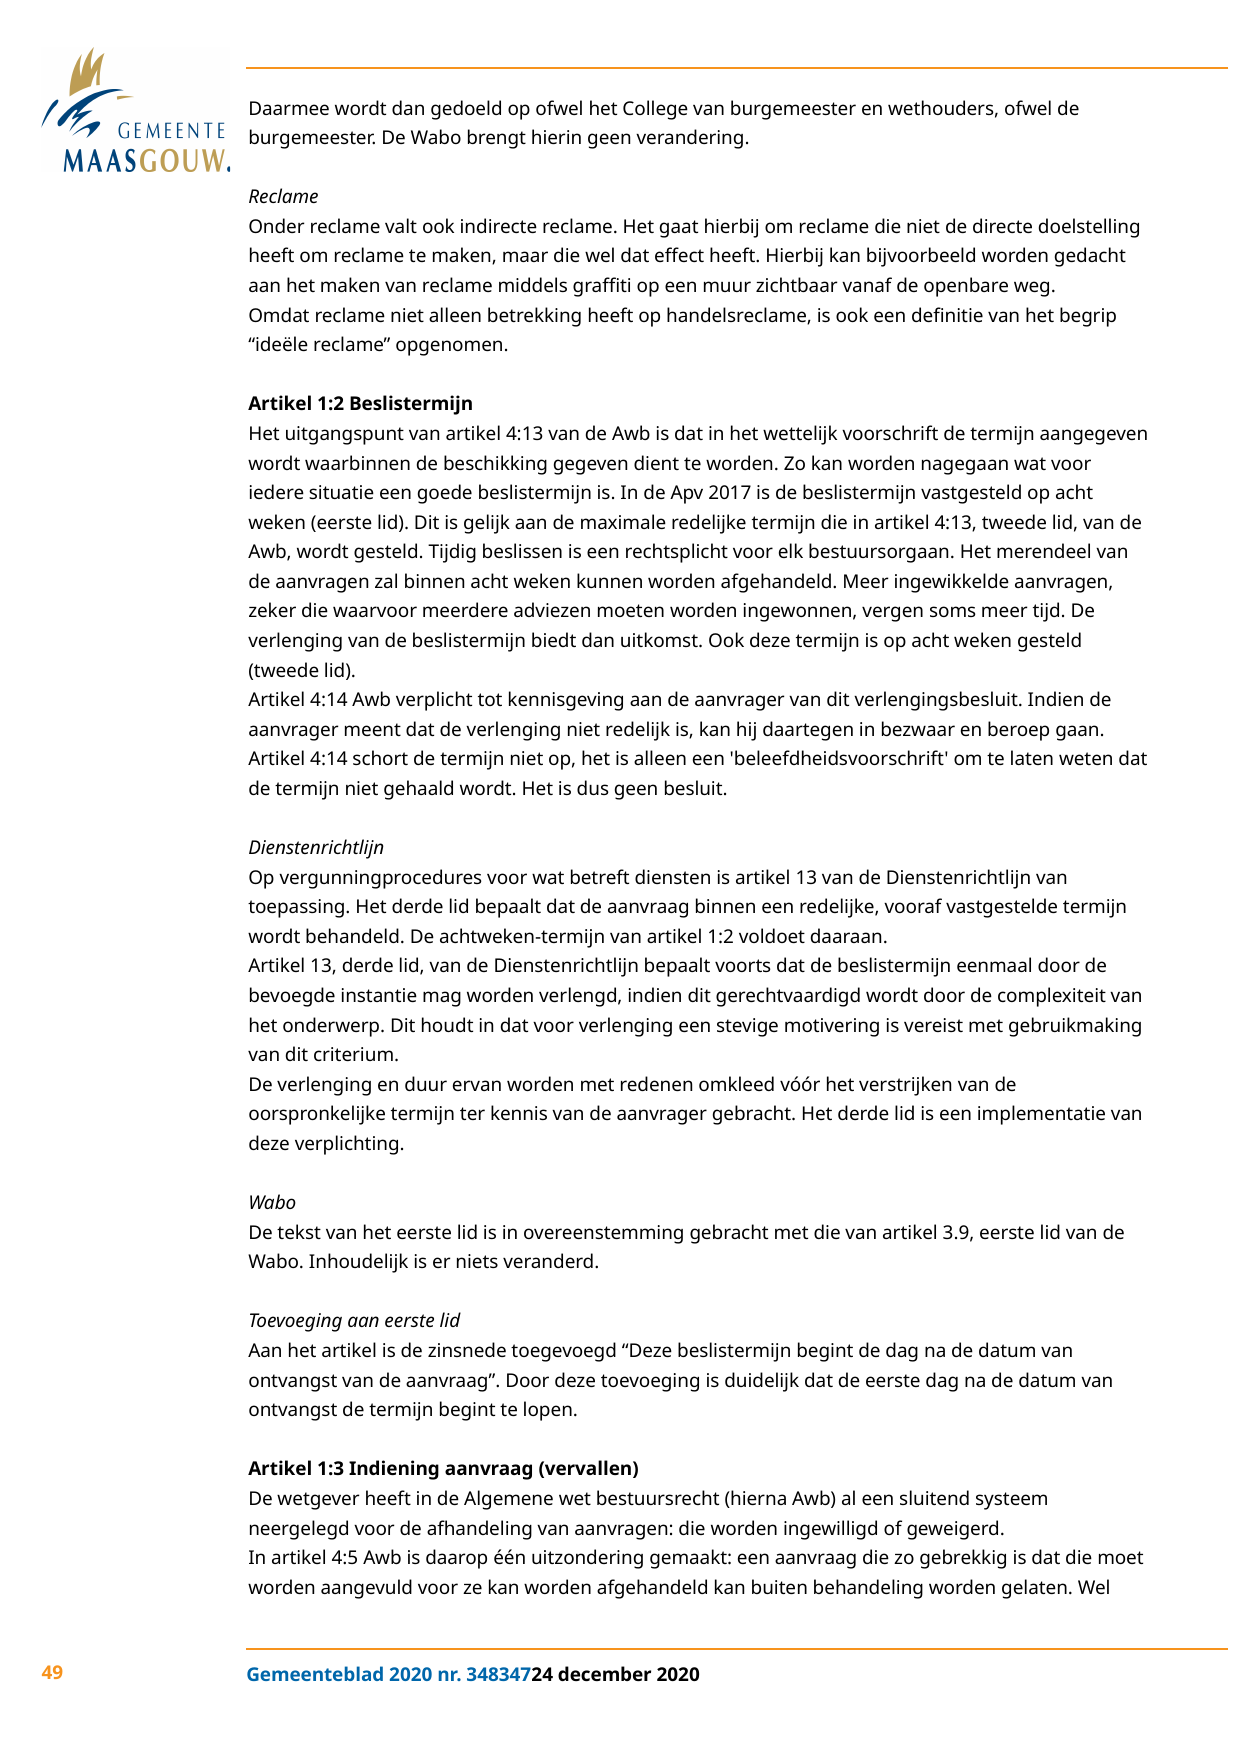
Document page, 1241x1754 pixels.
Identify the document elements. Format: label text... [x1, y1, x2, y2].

text Daarmee wordt dan gedoeld op ofwel het College van burgemeester en wethouders, ofwel de burgemeester. De Wabo brengt hierin geen verandering. [248, 95, 1152, 150]
text Op vergunningprocedures voor wat betreft diensten is artikel 13 van de Dienstenrichtlijn van toepassing. Het derde lid bepaalt dat de aanvraag binnen een redelijke, vooraf vastgestelde termijn wordt behandeld. De achtweken-termijn van artikel 1:2 voldoet daaraan. [248, 864, 1152, 949]
text Artikel 4:14 schort de termijn niet op, het is alleen een 'beleefdheidsvoorschrift' om te laten weten dat de termijn niet gehaald wordt. Het is dus geen besluit. [248, 746, 1152, 801]
text In artikel 4:5 Awb is daarop één uitzondering gemaakt: een aanvraag die zo gebrekkig is dat die moet worden aangevuld voor ze kan worden afgehandeld kan buiten behandeling worden gelaten. Wel [248, 1544, 1152, 1600]
text Artikel 13, derde lid, van de Dienstenrichtlijn bepaalt voorts dat de beslistermijn eenmaal door de bevoegde instantie mag worden verlengd, indien dit gerechtvaardigd wordt door de complexiteit van het onderwerp. Dit houdt in dat voor verlenging een stevige motivering is vereist met gebruikmaking van dit criterium. [248, 953, 1152, 1067]
text Omdat reclame niet alleen betrekking heeft op handelsreclame, is ook een definitie van het begrip “ideële reclame” opgenomen. [248, 302, 1152, 357]
text De wetgever heeft in de Algemene wet bestuursrecht (hierna Awb) al een sluitend systeem neergelegd voor de afhandeling van aanvragen: die worden ingewilligd of geweigerd. [248, 1485, 1152, 1541]
text De verlenging en duur ervan worden met redenen omkleed vóór het verstrijken van de oorspronkelijke termijn ter kennis van de aanvrager gebracht. Het derde lid is een implementatie van deze verplichting. [248, 1071, 1152, 1156]
text Toevoeging aan eerste lid [248, 1308, 1152, 1333]
text Reclame [248, 183, 1152, 209]
text Artikel 1:3 Indiening aanvraag (vervallen) [248, 1456, 1152, 1481]
picture [41, 47, 231, 172]
text De tekst van het eerste lid is in overeenstemming gebracht met die van artikel 3.9, eerste lid van de Wabo. Inhoudelijk is er niets veranderd. [248, 1219, 1152, 1274]
text Wabo [248, 1189, 1152, 1215]
text Aan het artikel is de zinsnede toegevoegd “Deze beslistermijn begint de dag na de datum van ontvangst van de aanvraag”. Door deze toevoeging is duidelijk dat de eerste dag na de datum van ontvangst de termijn begint te lopen. [248, 1337, 1152, 1422]
text Artikel 4:14 Awb verplicht tot kennisgeving aan de aanvrager van dit verlengingsbesluit. Indien de aanvrager meent dat de verlenging niet redelijk is, kan hij daartegen in bezwaar en beroep gaan. [248, 686, 1152, 742]
text Dienstenrichtlijn [248, 834, 1152, 860]
text Onder reclame valt ook indirecte reclame. Het gaat hierbij om reclame die niet de directe doelstelling heeft om reclame te maken, maar die wel dat effect heeft. Hierbij kan bijvoorbeeld worden gedacht aan het maken van reclame middels graffiti op een muur zichtbaar vanaf de openbare weg. [248, 213, 1152, 298]
text Het uitgangspunt van artikel 4:13 van de Awb is dat in het wettelijk voorschrift de termijn aangegeven wordt waarbinnen de beschikking gegeven dient te worden. Zo kan worden nagegaan wat voor iedere situatie een goede beslistermijn is. In de Apv 2017 is de beslistermijn vastgesteld op acht weken (eerste lid). Dit is gelijk aan de maximale redelijke termijn die in artikel 4:13, tweede lid, van de Awb, wordt gesteld. Tijdig beslissen is een rechtsplicht voor elk bestuursorgaan. Het merendeel van de aanvragen zal binnen acht weken kunnen worden afgehandeld. Meer ingewikkelde aanvragen, zeker die waarvoor meerdere adviezen moeten worden ingewonnen, vergen soms meer tijd. De verlenging van de beslistermijn biedt dan uitkomst. Ook deze termijn is op acht weken gesteld (tweede lid). [248, 420, 1152, 683]
text Artikel 1:2 Beslistermijn [248, 391, 1152, 416]
